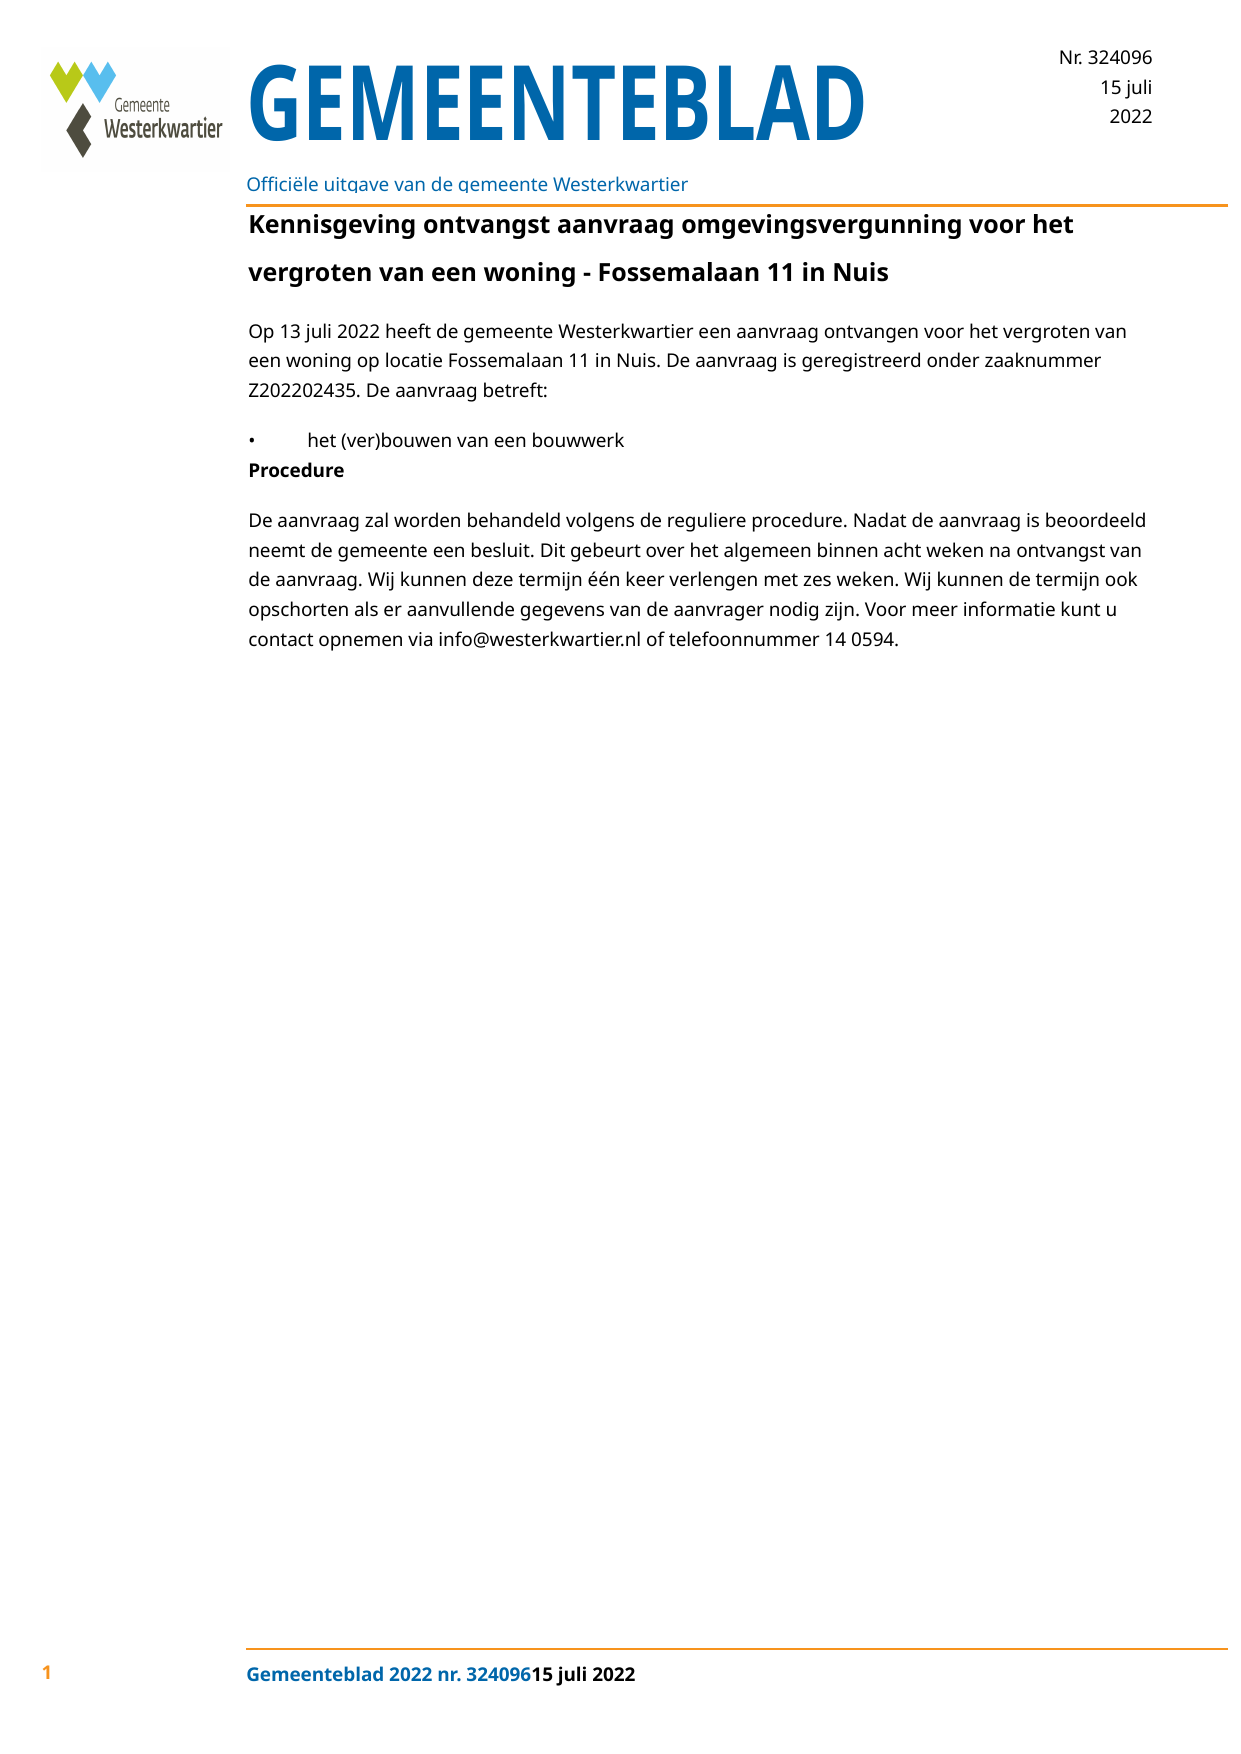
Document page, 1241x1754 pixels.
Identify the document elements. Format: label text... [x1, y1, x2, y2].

list het (ver)bouwen van een bouwwerk [248, 427, 1152, 453]
text Procedure [248, 457, 1152, 483]
text Kennisgeving ontvangst aanvraag omgevingsvergunning voor het vergroten van een woning - Fossemalaan 11 in Nuis [248, 207, 1152, 288]
text Op 13 juli 2022 heeft de gemeente Westerkwartier een aanvraag ontvangen voor het vergroten van een woning op locatie Fossemalaan 11 in Nuis. De aanvraag is geregistreerd onder zaaknummer Z202202435. De aanvraag betreft: [248, 318, 1152, 403]
text De aanvraag zal worden behandeld volgens de reguliere procedure. Nadat de aanvraag is beoordeeld neemt de gemeente een besluit. Dit gebeurt over het algemeen binnen acht weken na ontvangst van de aanvraag. Wij kunnen deze termijn één keer verlengen met zes weken. Wij kunnen de termijn ook opschorten als er aanvullende gegevens van de aanvrager nodig zijn. Voor meer informatie kunt u contact opnemen via info@westerkwartier.nl of telefoonnummer 14 0594. [248, 507, 1152, 652]
picture [41, 47, 231, 172]
